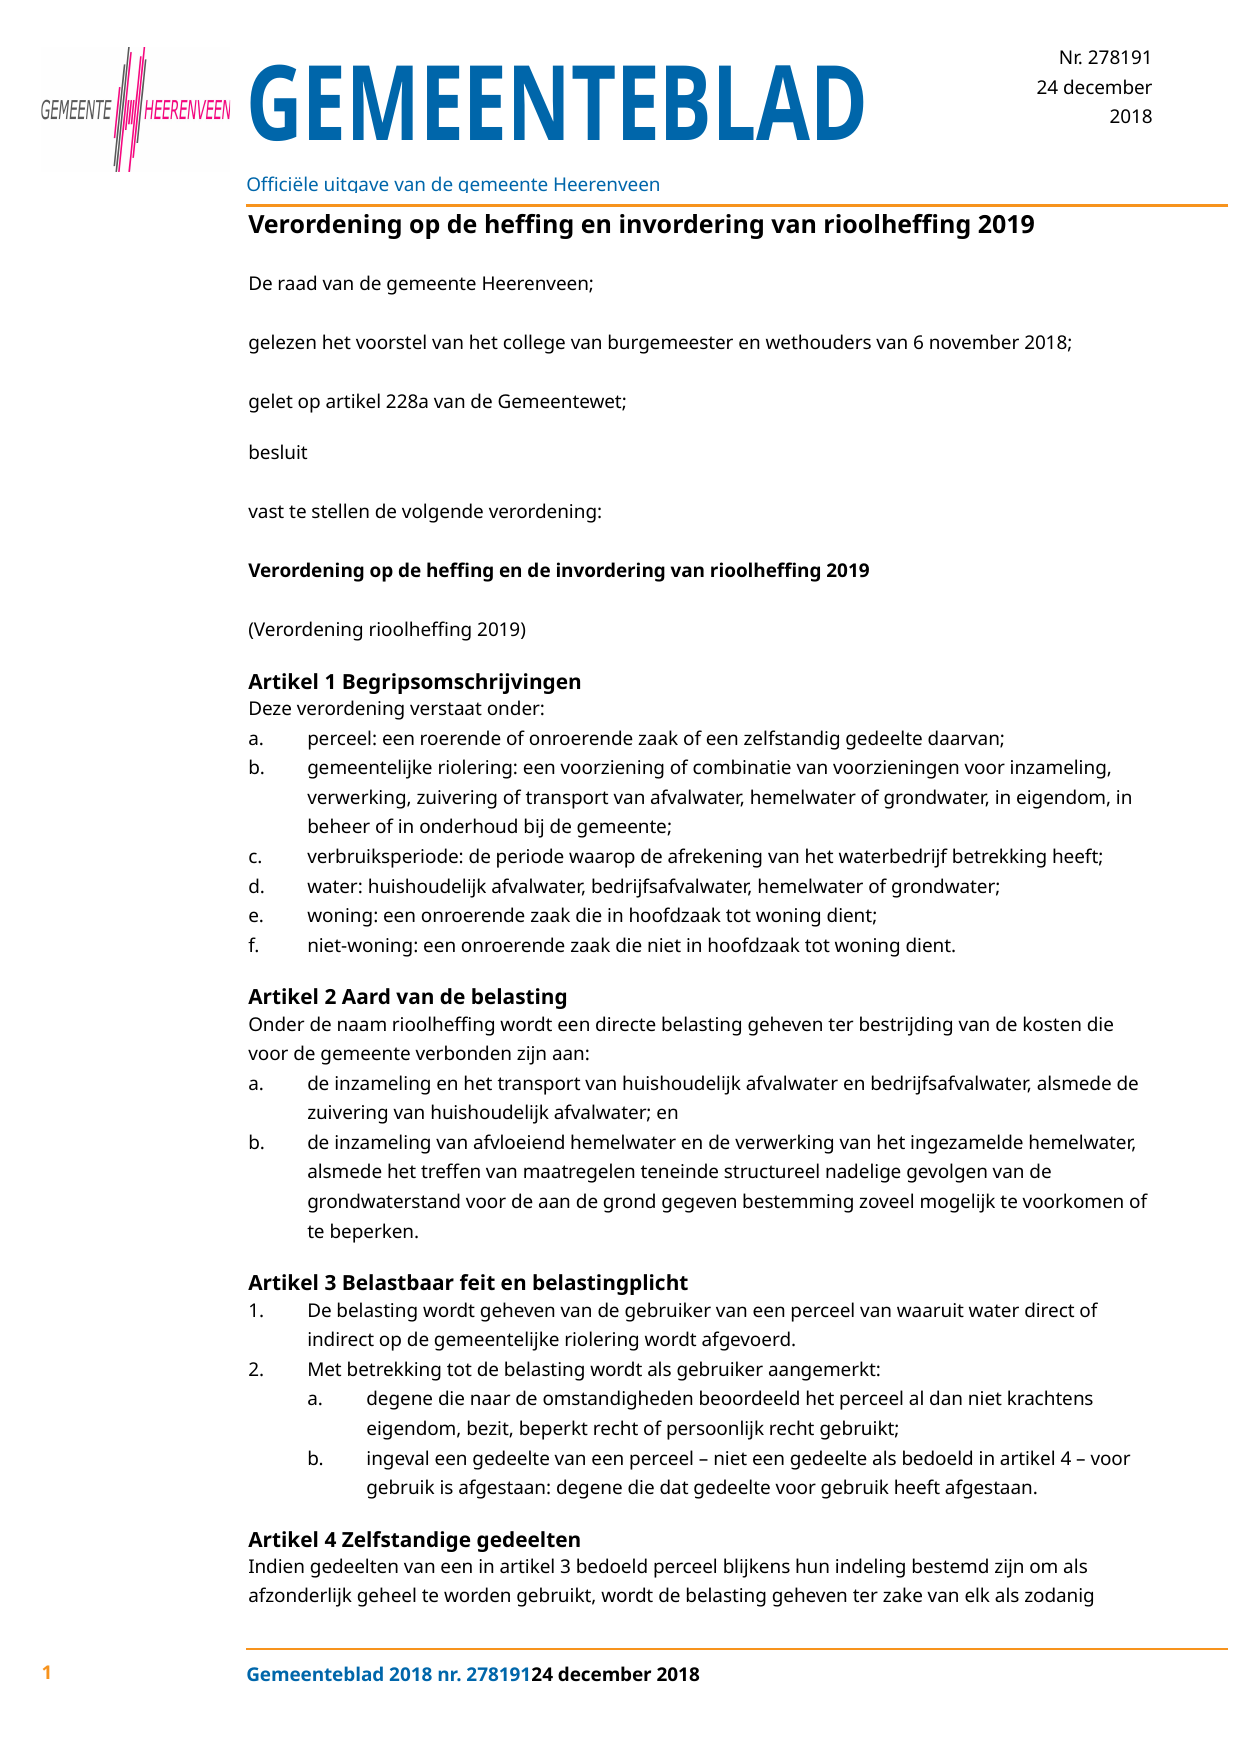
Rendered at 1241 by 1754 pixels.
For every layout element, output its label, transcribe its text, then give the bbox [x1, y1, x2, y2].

text gelezen het voorstel van het college van burgemeester en wethouders van 6 november 2018; [248, 329, 1152, 355]
text De raad van de gemeente Heerenveen; [248, 270, 1152, 296]
list perceel: een roerende of onroerende zaak of een zelfstandig gedeelte daarvan; [248, 725, 1152, 751]
text vast te stellen de volgende verordening: [248, 498, 1152, 524]
list niet-woning: een onroerende zaak die niet in hoofdzaak tot woning dient. [248, 932, 1152, 958]
picture [41, 47, 231, 172]
list degene die naar de omstandigheden beoordeeld het perceel al dan niet krachtens eigendom, bezit, beperkt recht of persoonlijk recht gebruikt; [307, 1386, 1152, 1441]
text Artikel 1 Begripsomschrijvingen [248, 667, 1152, 695]
text Verordening op de heffing en de invordering van rioolheffing 2019 [248, 557, 1152, 583]
text Onder de naam rioolheffing wordt een directe belasting geheven ter bestrijding van de kosten die voor de gemeente verbonden zijn aan: [248, 1011, 1152, 1066]
text Artikel 4 Zelfstandige gedeelten [248, 1525, 1152, 1553]
text (Verordening rioolheffing 2019) [248, 616, 1152, 642]
text Indien gedeelten van een in artikel 3 bedoeld perceel blijkens hun indeling bestemd zijn om als afzonderlijk geheel te worden gebruikt, wordt de belasting geheven ter zake van elk als zodanig [248, 1553, 1152, 1608]
list verbruiksperiode: de periode waarop de afrekening van het waterbedrijf betrekking heeft; [248, 843, 1152, 869]
text Artikel 3 Belastbaar feit en belastingplicht [248, 1268, 1152, 1297]
list ingeval een gedeelte van een perceel – niet een gedeelte als bedoeld in artikel 4 – voor gebruik is afgestaan: degene die dat gedeelte voor gebruik heeft afgestaan. [307, 1445, 1152, 1500]
text gelet op artikel 228a van de Gemeentewet; [248, 389, 1152, 414]
text Artikel 2 Aard van de belasting [248, 982, 1152, 1011]
text Verordening op de heffing en invordering van rioolheffing 2019 [248, 207, 1152, 241]
list de inzameling van afvloeiend hemelwater en de verwerking van het ingezamelde hemelwater, alsmede het treffen van maatregelen teneinde structureel nadelige gevolgen van de grondwaterstand voor de aan de grond gegeven bestemming zoveel mogelijk te voorkomen of te beperken. [248, 1129, 1152, 1244]
text Deze verordening verstaat onder: [248, 695, 1152, 721]
list De belasting wordt geheven van de gebruiker van een perceel van waaruit water direct of indirect op de gemeentelijke riolering wordt afgevoerd. [248, 1297, 1152, 1352]
list de inzameling en het transport van huishoudelijk afvalwater en bedrijfsafvalwater, alsmede de zuivering van huishoudelijk afvalwater; en [248, 1070, 1152, 1125]
list water: huishoudelijk afvalwater, bedrijfsafvalwater, hemelwater of grondwater; [248, 873, 1152, 898]
list gemeentelijke riolering: een voorziening of combinatie van voorzieningen voor inzameling, verwerking, zuivering of transport van afvalwater, hemelwater of grondwater, in eigendom, in beheer of in onderhoud bij de gemeente; [248, 754, 1152, 839]
list Met betrekking tot de belasting wordt als gebruiker aangemerkt: [248, 1356, 1152, 1382]
text besluit [248, 439, 1152, 465]
list woning: een onroerende zaak die in hoofdzaak tot woning dient; [248, 902, 1152, 928]
